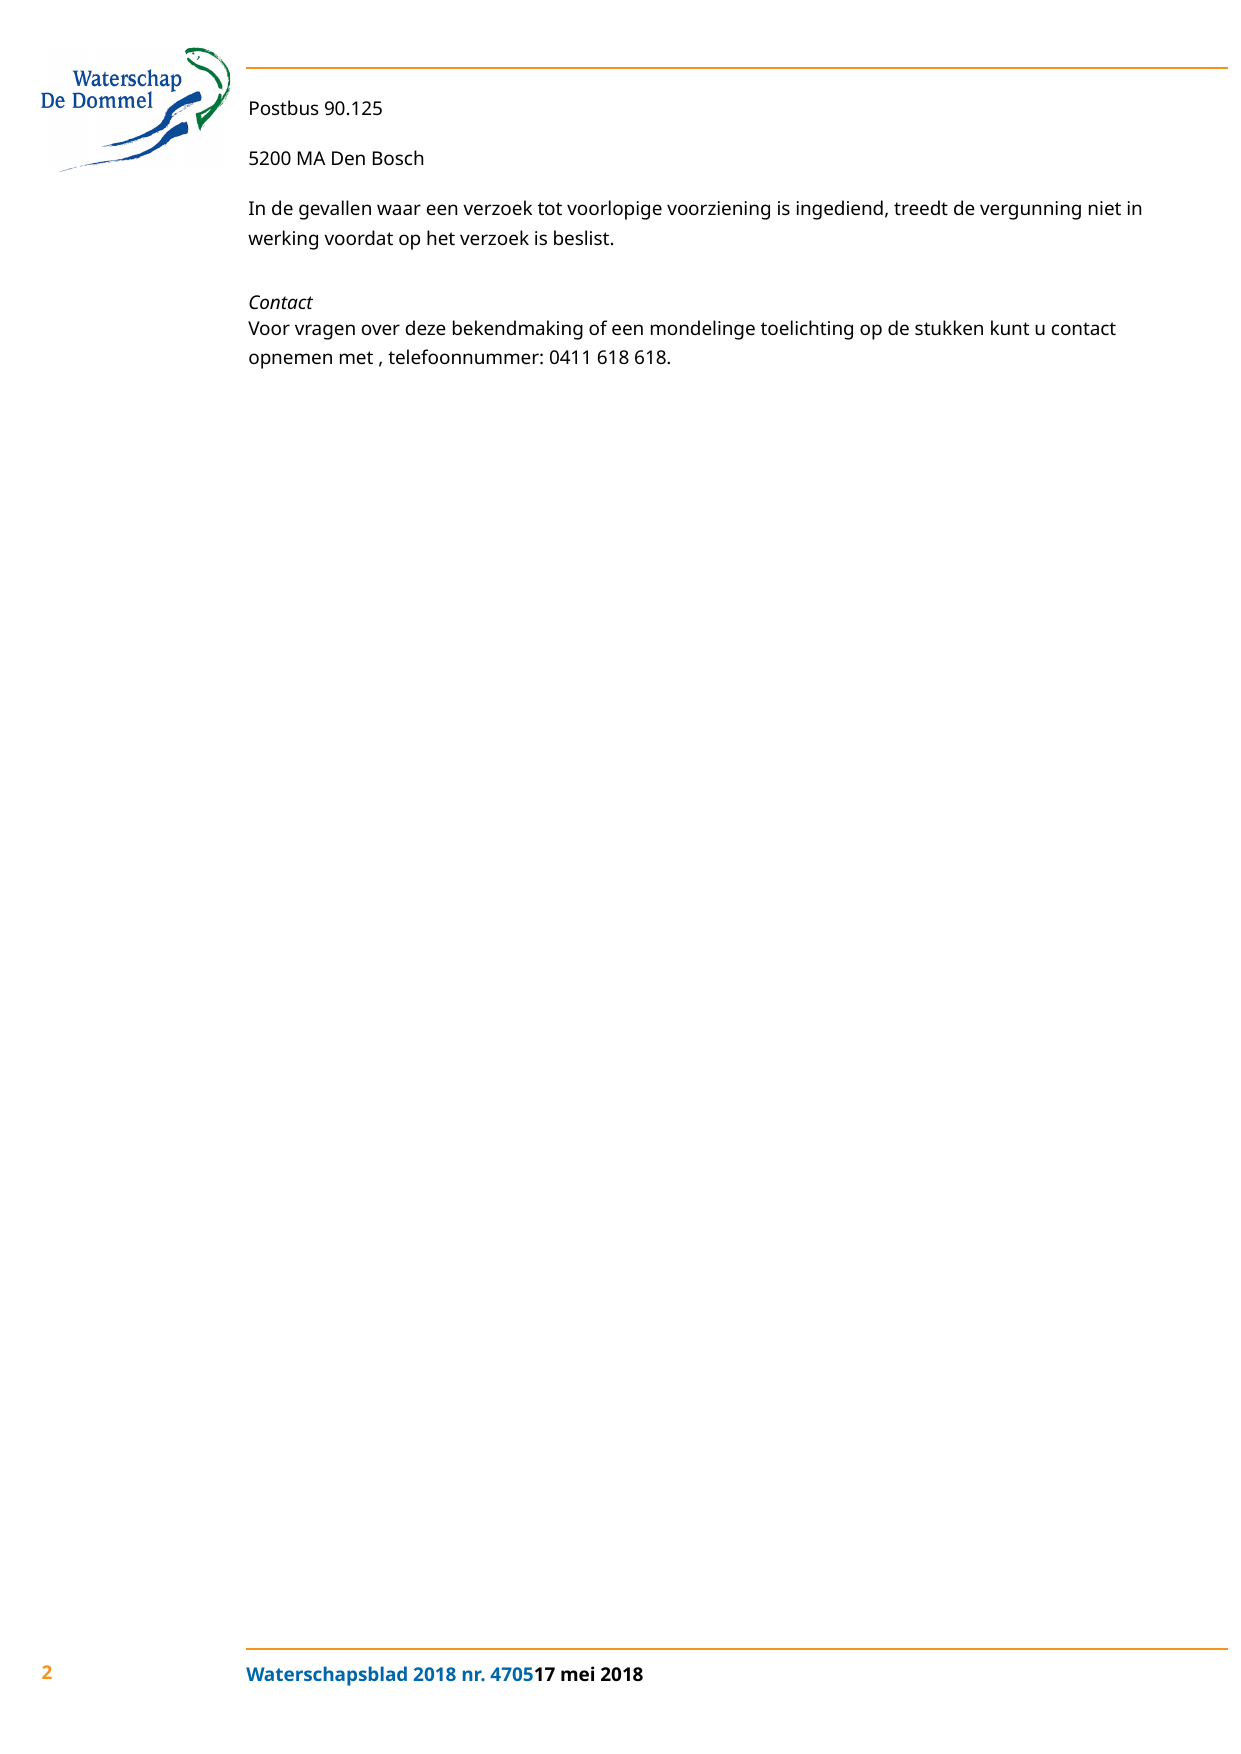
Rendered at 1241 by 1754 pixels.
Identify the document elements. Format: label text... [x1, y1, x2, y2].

text Contact [248, 289, 1152, 315]
text Postbus 90.125 [248, 95, 1152, 121]
text Voor vragen over deze bekendmaking of een mondelinge toelichting op de stukken kunt u contact opnemen met , telefoonnummer: 0411 618 618. [248, 315, 1152, 370]
picture [41, 47, 231, 172]
text 5200 MA Den Bosch [248, 145, 1152, 171]
text In de gevallen waar een verzoek tot voorlopige voorziening is ingediend, treedt de vergunning niet in werking voordat op het verzoek is beslist. [248, 196, 1152, 251]
